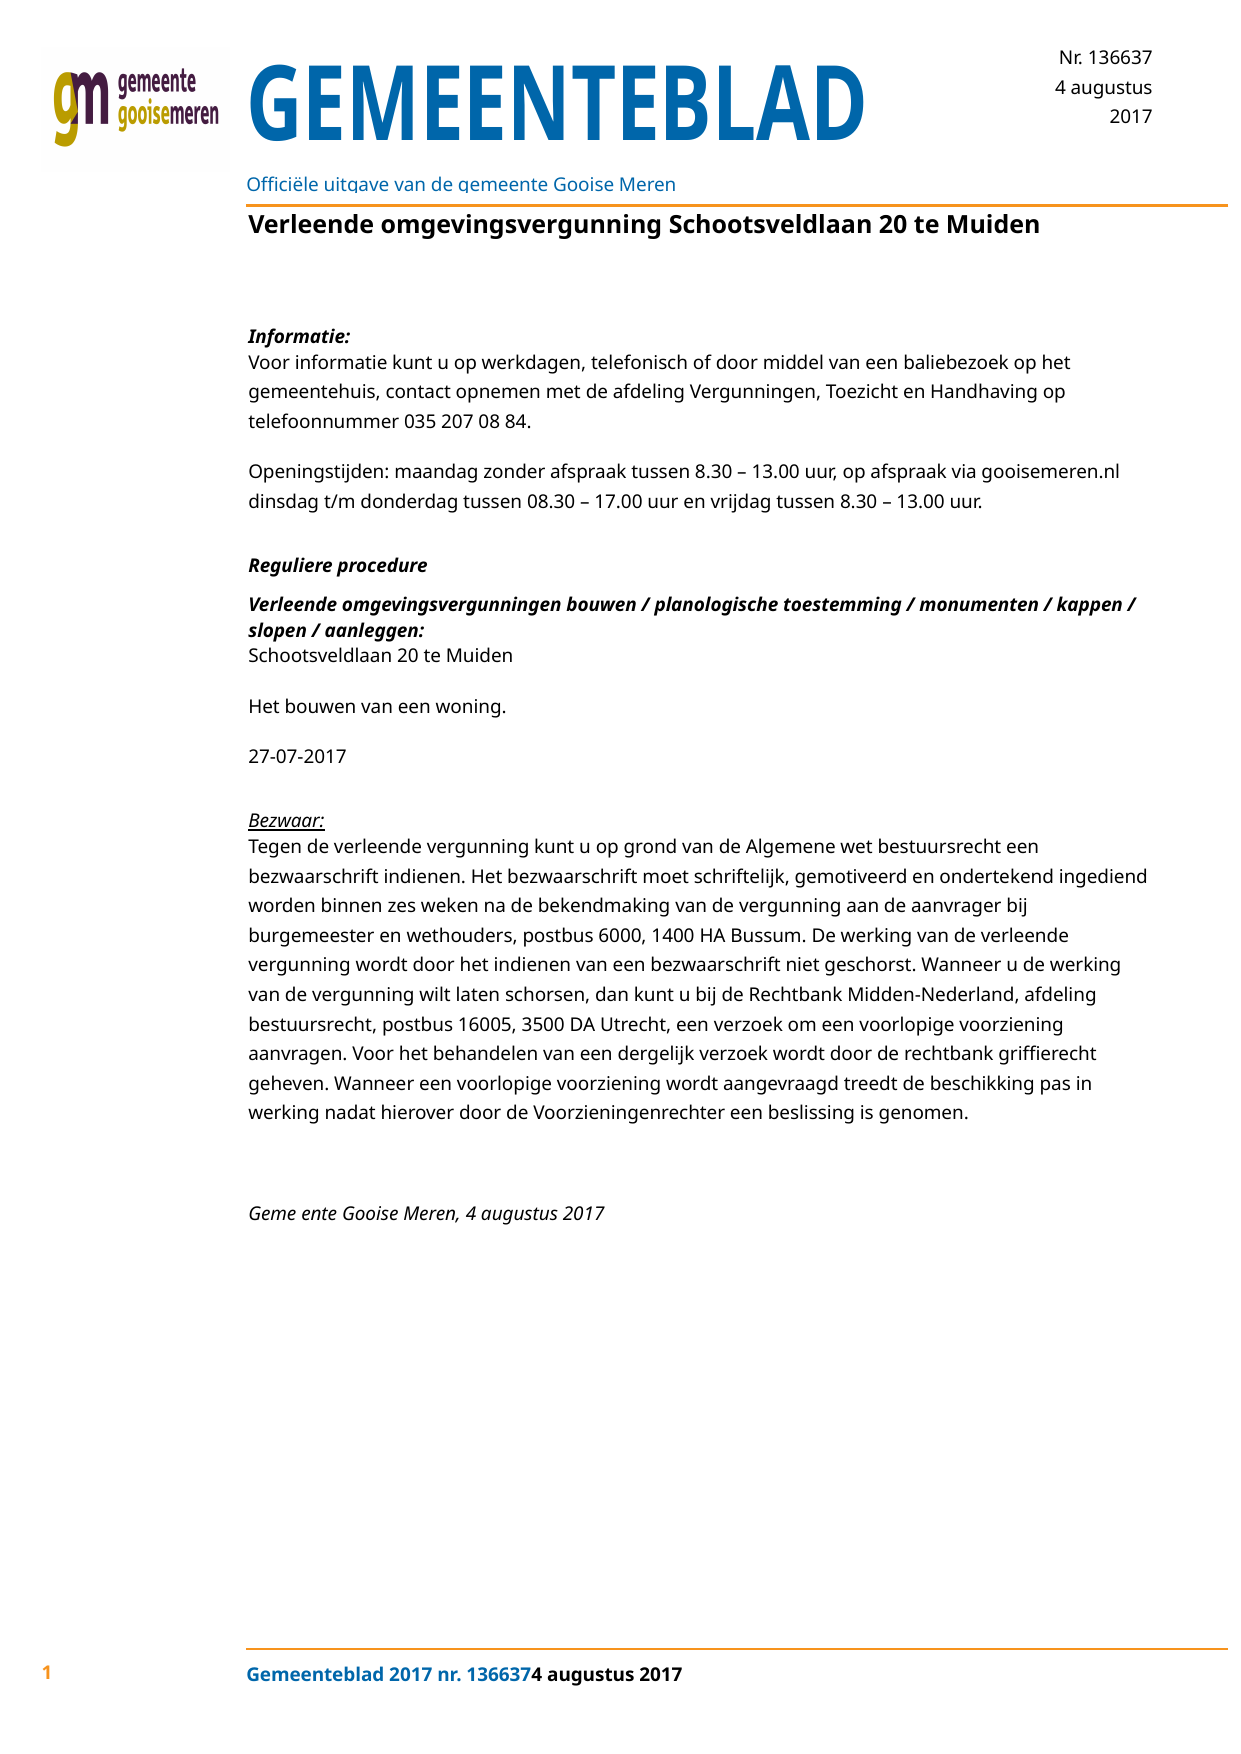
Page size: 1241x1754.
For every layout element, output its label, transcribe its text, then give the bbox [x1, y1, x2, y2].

text Verleende omgevingsvergunning Schootsveldlaan 20 te Muiden [248, 207, 1152, 241]
text Informatie: [248, 323, 1152, 349]
text Schootsveldlaan 20 te Muiden [248, 643, 1152, 668]
text Geme ente Gooise Meren, 4 augustus 2017 [248, 1200, 1152, 1226]
text Het bouwen van een woning. [248, 693, 1152, 719]
text Openingstijden: maandag zonder afspraak tussen 8.30 – 13.00 uur, op afspraak via gooisemeren.nl dinsdag t/m donderdag tussen 08.30 – 17.00 uur en vrijdag tussen 8.30 – 13.00 uur. [248, 458, 1152, 514]
picture [41, 47, 231, 172]
text Tegen de verleende vergunning kunt u op grond van de Algemene wet bestuursrecht een bezwaarschrift indienen. Het bezwaarschrift moet schriftelijk, gemotiveerd en ondertekend ingediend worden binnen zes weken na de bekendmaking van de vergunning aan de aanvrager bij burgemeester en wethouders, postbus 6000, 1400 HA Bussum. De werking van de verleende vergunning wordt door het indienen van een bezwaarschrift niet geschorst. Wanneer u de werking van de vergunning wilt laten schorsen, dan kunt u bij de Rechtbank Midden-Nederland, afdeling bestuursrecht, postbus 16005, 3500 DA Utrecht, een verzoek om een voorlopige voorziening aanvragen. Voor het behandelen van een dergelijk verzoek wordt door de rechtbank griffierecht geheven. Wanneer een voorlopige voorziening wordt aangevraagd treedt de beschikking pas in werking nadat hierover door de Voorzieningenrechter een beslissing is genomen. [248, 833, 1152, 1125]
text Verleende omgevingsvergunningen bouwen / planologische toestemming / monumenten / kappen / slopen / aanleggen: [248, 591, 1152, 643]
text 27-07-2017 [248, 743, 1152, 769]
text Reguliere procedure [248, 552, 1152, 578]
text Voor informatie kunt u op werkdagen, telefonisch of door middel van een baliebezoek op het gemeentehuis, contact opnemen met de afdeling Vergunningen, Toezicht en Handhaving op telefoonnummer 035 207 08 84. [248, 349, 1152, 434]
text Bezwaar: [248, 807, 1152, 833]
